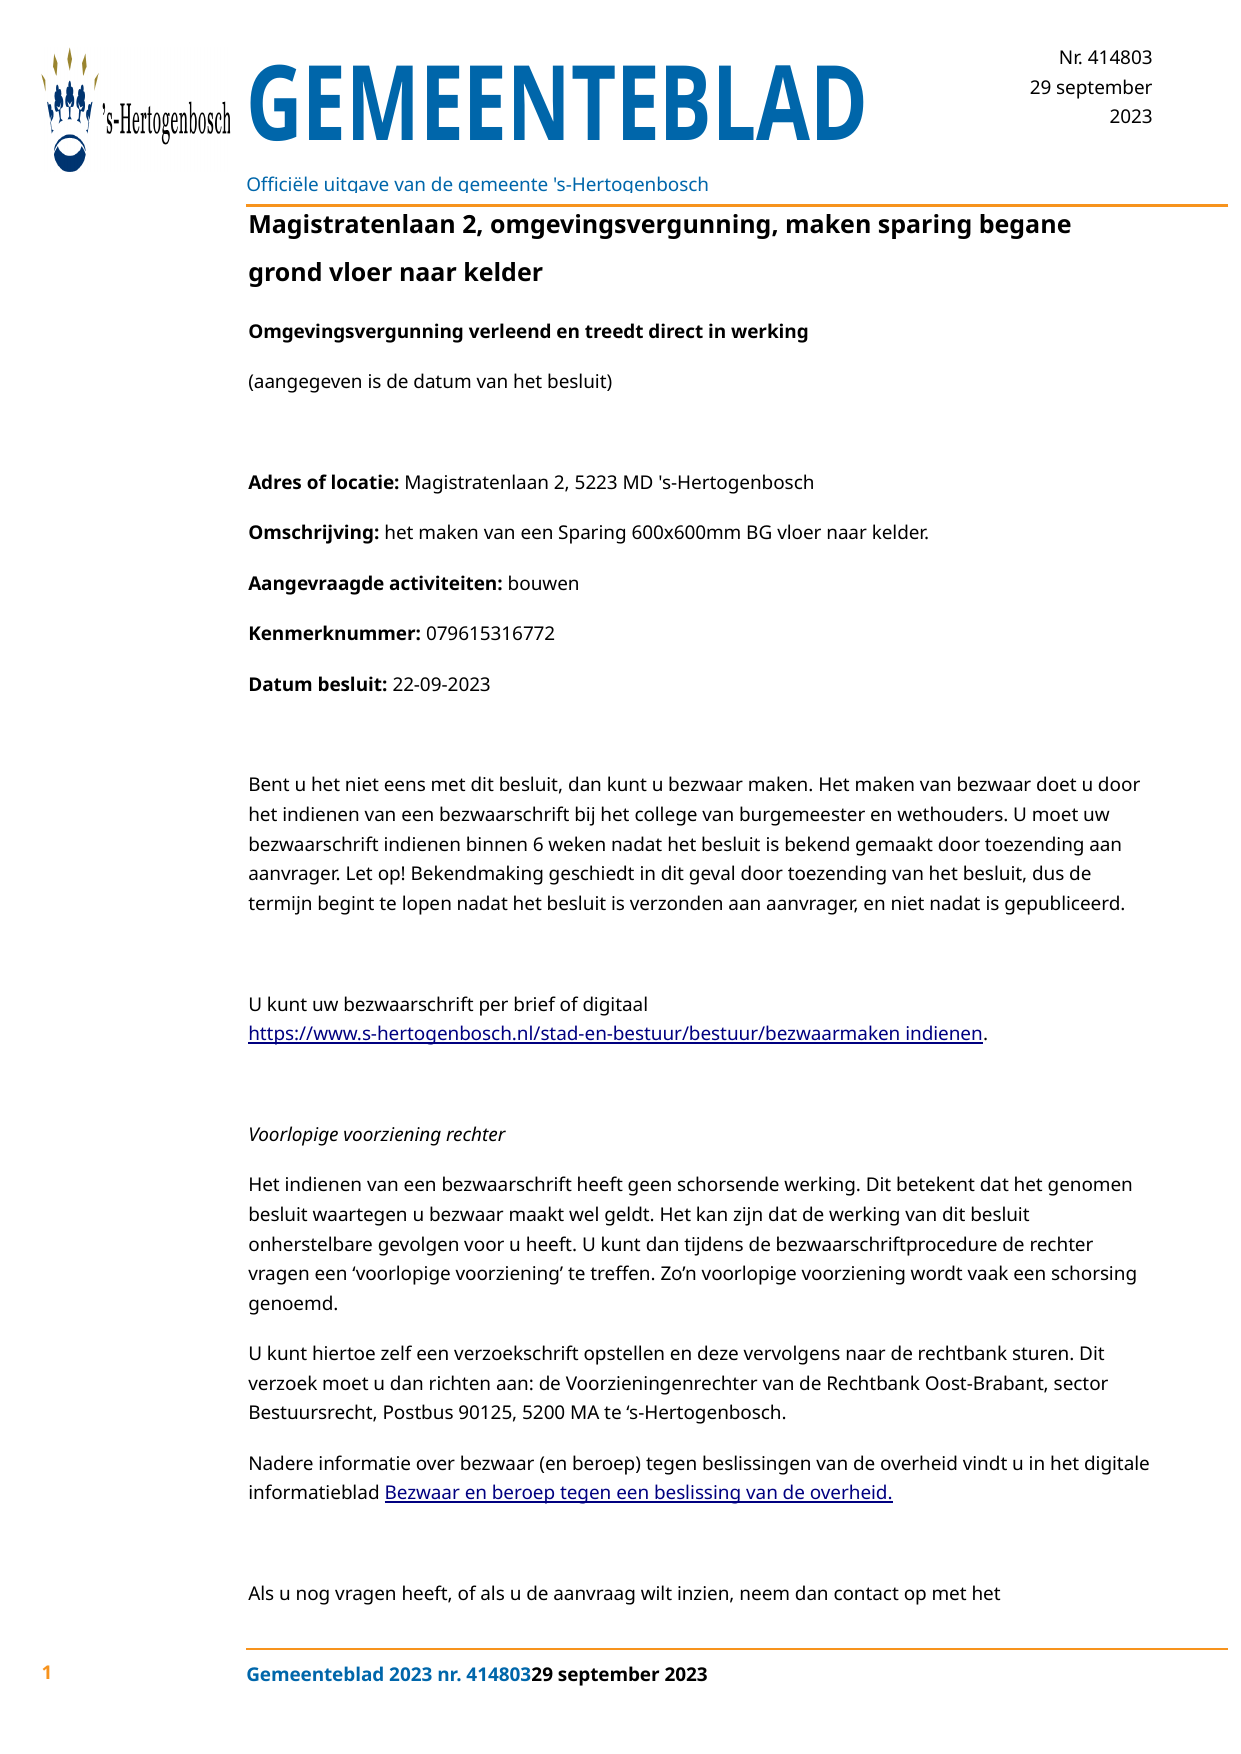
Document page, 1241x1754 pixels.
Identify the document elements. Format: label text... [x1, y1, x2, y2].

picture [41, 47, 231, 172]
text Kenmerknummer: 079615316772 [248, 620, 1152, 646]
text Nadere informatie over bezwaar (en beroep) tegen beslissingen van de overheid vindt u in het digitale informatieblad Bezwaar en beroep tegen een beslissing van de overheid. [248, 1450, 1152, 1505]
text U kunt hiertoe zelf een verzoekschrift opstellen en deze vervolgens naar de rechtbank sturen. Dit verzoek moet u dan richten aan: de Voorzieningenrechter van de Rechtbank Oost-Brabant, sector Bestuursrecht, Postbus 90125, 5200 MA te ‘s-Hertogenbosch. [248, 1340, 1152, 1425]
text Omgevingsvergunning verleend en treedt direct in werking [248, 318, 1152, 344]
text Het indienen van een bezwaarschrift heeft geen schorsende werking. Dit betekent dat het genomen besluit waartegen u bezwaar maakt wel geldt. Het kan zijn dat de werking van dit besluit onherstelbare gevolgen voor u heeft. U kunt dan tijdens de bezwaarschriftprocedure de rechter vragen een ‘voorlopige voorziening’ te treffen. Zo’n voorlopige voorziening wordt vaak een schorsing genoemd. [248, 1172, 1152, 1316]
text Adres of locatie: Magistratenlaan 2, 5223 MD 's-Hertogenbosch [248, 469, 1152, 495]
text Datum besluit: 22-09-2023 [248, 671, 1152, 697]
text Aangevraagde activiteiten: bouwen [248, 570, 1152, 596]
text (aangegeven is de datum van het besluit) [248, 368, 1152, 394]
text Omschrijving: het maken van een Sparing 600x600mm BG vloer naar kelder. [248, 519, 1152, 545]
text Magistratenlaan 2, omgevingsvergunning, maken sparing begane grond vloer naar kelder [248, 207, 1152, 288]
text Bent u het niet eens met dit besluit, dan kunt u bezwaar maken. Het maken van bezwaar doet u door het indienen van een bezwaarschrift bij het college van burgemeester en wethouders. U moet uw bezwaarschrift indienen binnen 6 weken nadat het besluit is bekend gemaakt door toezending aan aanvrager. Let op! Bekendmaking geschiedt in dit geval door toezending van het besluit, dus de termijn begint te lopen nadat het besluit is verzonden aan aanvrager, en niet nadat is gepubliceerd. [248, 772, 1152, 916]
text U kunt uw bezwaarschrift per brief of digitaal https://www.s-hertogenbosch.nl/stad-en-bestuur/bestuur/bezwaarmaken indienen. [248, 991, 1152, 1046]
text Als u nog vragen heeft, of als u de aanvraag wilt inzien, neem dan contact op met het [248, 1580, 1152, 1606]
text Voorlopige voorziening rechter [248, 1121, 1152, 1147]
